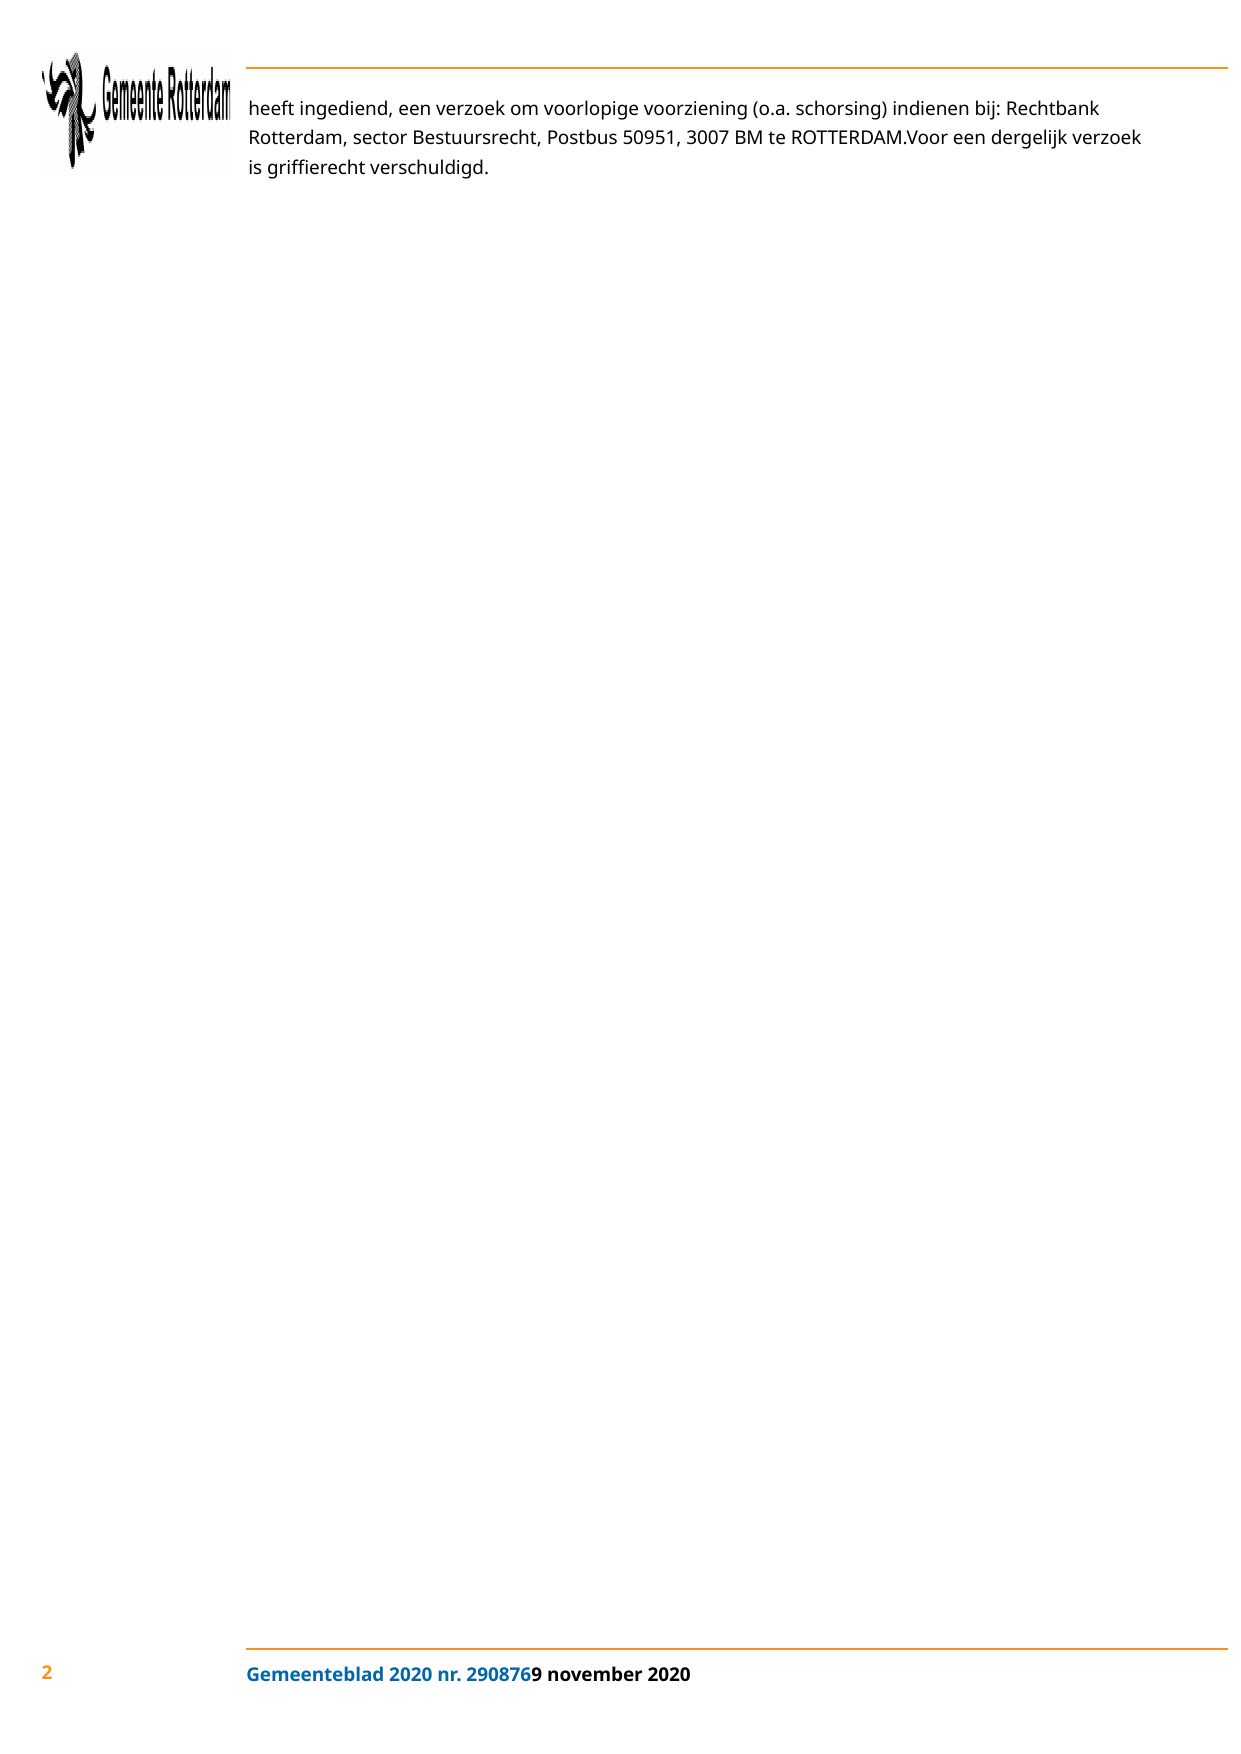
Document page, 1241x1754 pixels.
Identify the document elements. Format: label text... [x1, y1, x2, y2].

picture [41, 47, 231, 172]
text heeft ingediend, een verzoek om voorlopige voorziening (o.a. schorsing) indienen bij: Rechtbank Rotterdam, sector Bestuursrecht, Postbus 50951, 3007 BM te ROTTERDAM.Voor een dergelijk verzoek is griffierecht verschuldigd. [248, 95, 1152, 180]
